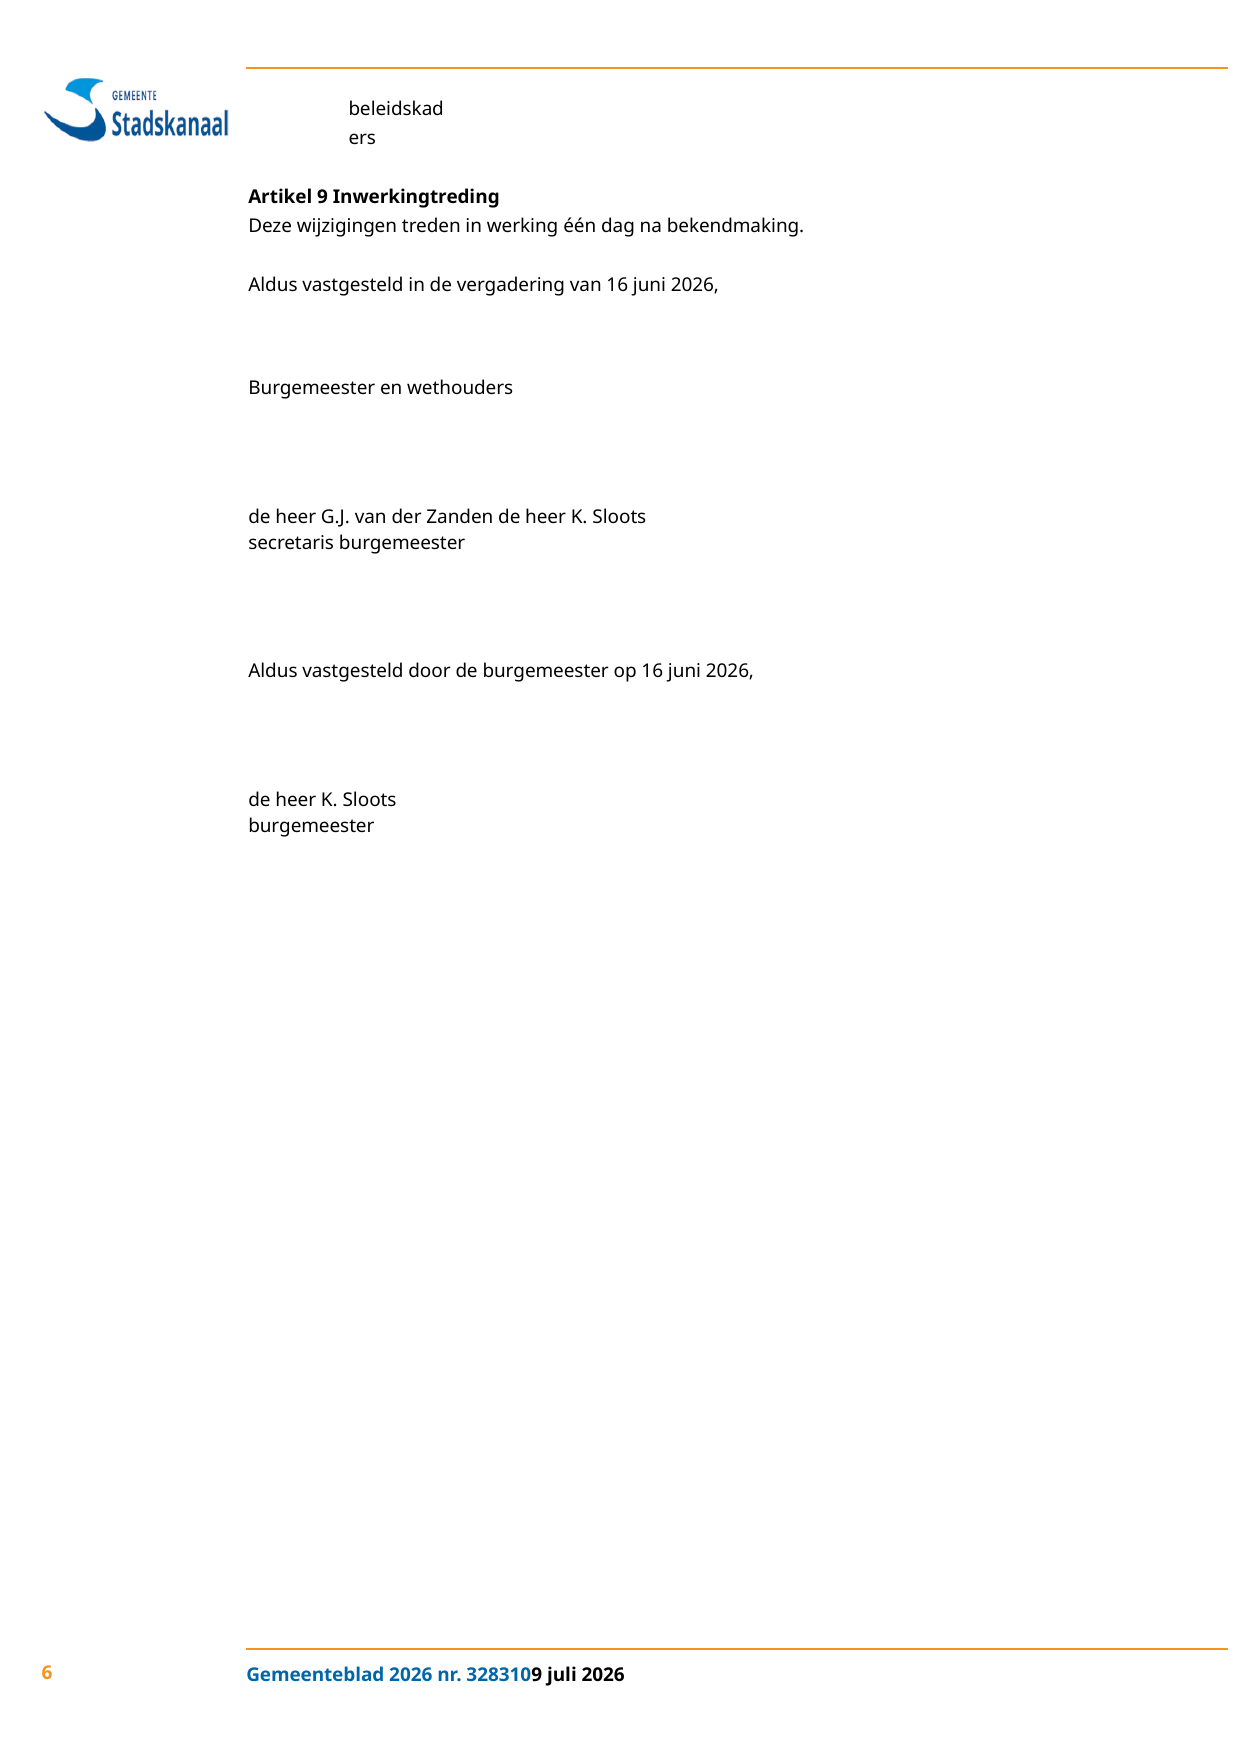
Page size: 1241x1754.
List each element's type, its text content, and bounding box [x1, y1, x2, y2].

table_cell [449, 95, 549, 150]
text Aldus vastgesteld in de vergadering van 16 juni 2026, [248, 272, 1152, 297]
text Aldus vastgesteld door de burgemeester op 16 juni 2026, [248, 658, 1152, 683]
text Artikel 9 Inwerkingtreding [248, 183, 1152, 209]
text Deze wijzigingen treden in werking één dag na bekendmaking. [248, 212, 1152, 238]
picture [41, 47, 231, 172]
table_cell [549, 95, 649, 150]
table_cell [248, 95, 348, 150]
text de heer K. Sloots [248, 786, 1152, 812]
text secretaris burgemeester [248, 529, 1152, 555]
table_cell beleidskaders [348, 95, 449, 150]
table_cell [650, 95, 750, 150]
table_cell [951, 95, 1051, 150]
table_cell [850, 95, 951, 150]
table_cell [750, 95, 850, 150]
text Burgemeester en wethouders [248, 374, 1152, 400]
table_cell [1051, 95, 1152, 150]
text burgemeester [248, 812, 1152, 838]
text de heer G.J. van der Zanden de heer K. Sloots [248, 503, 1152, 529]
